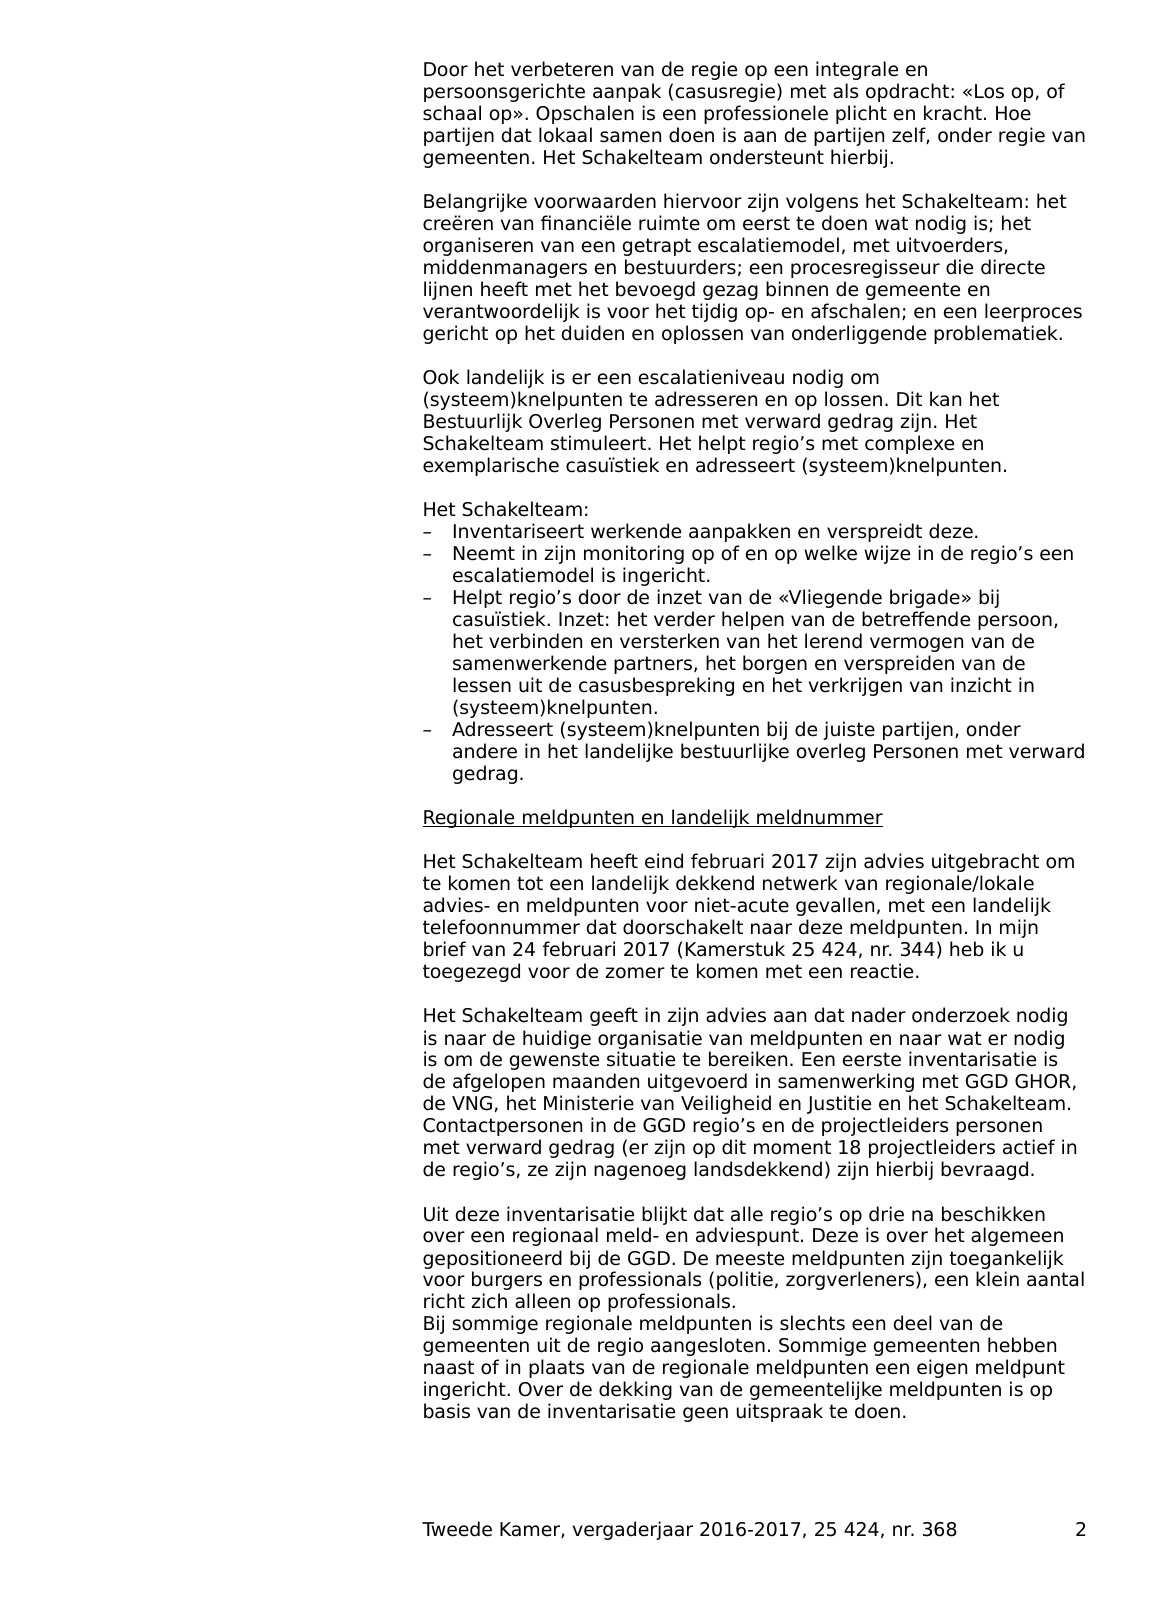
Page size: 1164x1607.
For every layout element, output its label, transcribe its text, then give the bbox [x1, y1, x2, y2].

text Door het verbeteren van de regie op een integrale en persoonsgerichte aanpak (casusregie) met als opdracht: «Los op, of schaal op». Opschalen is een professionele plicht en kracht. Hoe partijen dat lokaal samen doen is aan de partijen zelf, onder regie van gemeenten. Het Schakelteam ondersteunt hierbij. [422, 59, 1087, 169]
text Belangrijke voorwaarden hiervoor zijn volgens het Schakelteam: het creëren van financiële ruimte om eerst te doen wat nodig is; het organiseren van een getrapt escalatiemodel, met uitvoerders, middenmanagers en bestuurders; een procesregisseur die directe lijnen heeft met het bevoegd gezag binnen de gemeente en verantwoordelijk is voor het tijdig op- en afschalen; en een leerproces gericht op het duiden en oplossen van onderliggende problematiek. [422, 191, 1087, 345]
text Uit deze inventarisatie blijkt dat alle regio’s op drie na beschikken over een regionaal meld- en adviespunt. Deze is over het algemeen gepositioneerd bij de GGD. De meeste meldpunten zijn toegankelijk voor burgers en professionals (politie, zorgverleners), een klein aantal richt zich alleen op professionals. [422, 1203, 1087, 1313]
text – Adresseert (systeem)knelpunten bij de juiste partijen, onder andere in het landelijke bestuurlijke overleg Personen met verward gedrag. [422, 719, 1087, 785]
text – Helpt regio’s door de inzet van de «Vliegende brigade» bij casuïstiek. Inzet: het verder helpen van de betreffende persoon, het verbinden en versterken van het lerend vermogen van de samenwerkende partners, het borgen en verspreiden van de lessen uit de casusbespreking en het verkrijgen van inzicht in (systeem)knelpunten. [422, 587, 1087, 719]
text – Neemt in zijn monitoring op of en op welke wijze in de regio’s een escalatiemodel is ingericht. [422, 543, 1087, 587]
text Het Schakelteam: [422, 499, 1087, 521]
text Het Schakelteam geeft in zijn advies aan dat nader onderzoek nodig is naar de huidige organisatie van meldpunten en naar wat er nodig is om de gewenste situatie te bereiken. Een eerste inventarisatie is de afgelopen maanden uitgevoerd in samenwerking met GGD GHOR, de VNG, het Ministerie van Veiligheid en Justitie en het Schakelteam. Contactpersonen in de GGD regio’s en de projectleiders personen met verward gedrag (er zijn op dit moment 18 projectleiders actief in de regio’s, ze zijn nagenoeg landsdekkend) zijn hierbij bevraagd. [422, 1005, 1087, 1181]
text Het Schakelteam heeft eind februari 2017 zijn advies uitgebracht om te komen tot een landelijk dekkend netwerk van regionale/lokale advies- en meldpunten voor niet-acute gevallen, met een landelijk telefoonnummer dat doorschakelt naar deze meldpunten. In mijn brief van 24 februari 2017 (Kamerstuk 25 424, nr. 344) heb ik u toegezegd voor de zomer te komen met een reactie. [422, 851, 1087, 983]
text – Inventariseert werkende aanpakken en verspreidt deze. [422, 521, 1087, 543]
text Ook landelijk is er een escalatieniveau nodig om (systeem)knelpunten te adresseren en op lossen. Dit kan het Bestuurlijk Overleg Personen met verward gedrag zijn. Het Schakelteam stimuleert. Het helpt regio’s met complexe en exemplarische casuïstiek en adresseert (systeem)knelpunten. [422, 367, 1087, 477]
text Bij sommige regionale meldpunten is slechts een deel van de gemeenten uit de regio aangesloten. Sommige gemeenten hebben naast of in plaats van de regionale meldpunten een eigen meldpunt ingericht. Over de dekking van de gemeentelijke meldpunten is op basis van de inventarisatie geen uitspraak te doen. [422, 1313, 1087, 1423]
subtitle Regionale meldpunten en landelijk meldnummer [422, 807, 1087, 829]
